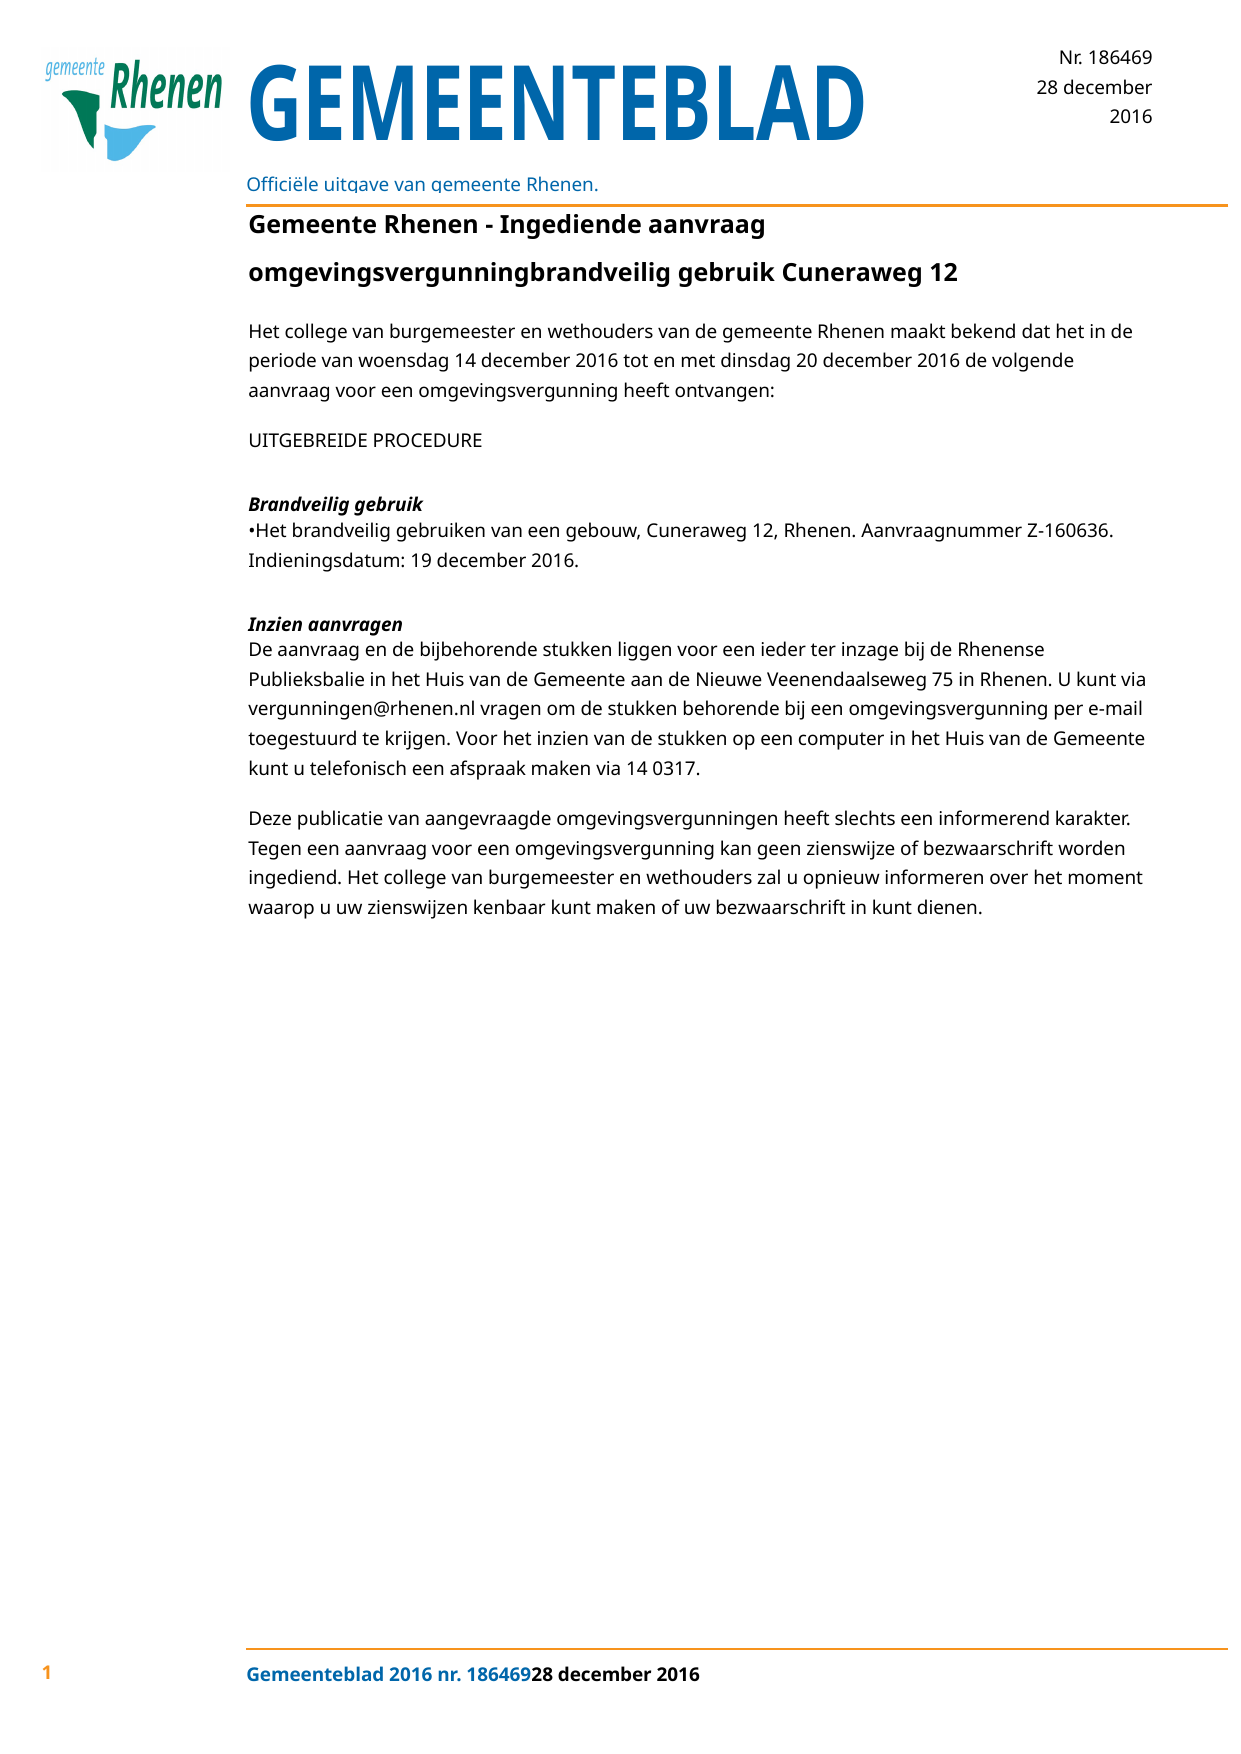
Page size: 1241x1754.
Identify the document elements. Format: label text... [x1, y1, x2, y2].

text De aanvraag en de bijbehorende stukken liggen voor een ieder ter inzage bij de Rhenense Publieksbalie in het Huis van de Gemeente aan de Nieuwe Veenendaalseweg 75 in Rhenen. U kunt via vergunningen@rhenen.nl vragen om de stukken behorende bij een omgevingsvergunning per e-mail toegestuurd te krijgen. Voor het inzien van de stukken op een computer in het Huis van de Gemeente kunt u telefonisch een afspraak maken via 14 0317. [248, 636, 1152, 781]
text Gemeente Rhenen - Ingediende aanvraag omgevingsvergunningbrandveilig gebruik Cuneraweg 12 [248, 207, 1152, 288]
text UITGEBREIDE PROCEDURE [248, 427, 1152, 453]
text Brandveilig gebruik [248, 491, 1152, 517]
text •Het brandveilig gebruiken van een gebouw, Cuneraweg 12, Rhenen. Aanvraagnummer Z-160636. Indieningsdatum: 19 december 2016. [248, 517, 1152, 572]
text Het college van burgemeester en wethouders van de gemeente Rhenen maakt bekend dat het in de periode van woensdag 14 december 2016 tot en met dinsdag 20 december 2016 de volgende aanvraag voor een omgevingsvergunning heeft ontvangen: [248, 318, 1152, 403]
picture [41, 47, 231, 172]
text Deze publicatie van aangevraagde omgevingsvergunningen heeft slechts een informerend karakter. Tegen een aanvraag voor een omgevingsvergunning kan geen zienswijze of bezwaarschrift worden ingediend. Het college van burgemeester en wethouders zal u opnieuw informeren over het moment waarop u uw zienswijzen kenbaar kunt maken of uw bezwaarschrift in kunt dienen. [248, 805, 1152, 920]
text Inzien aanvragen [248, 611, 1152, 636]
